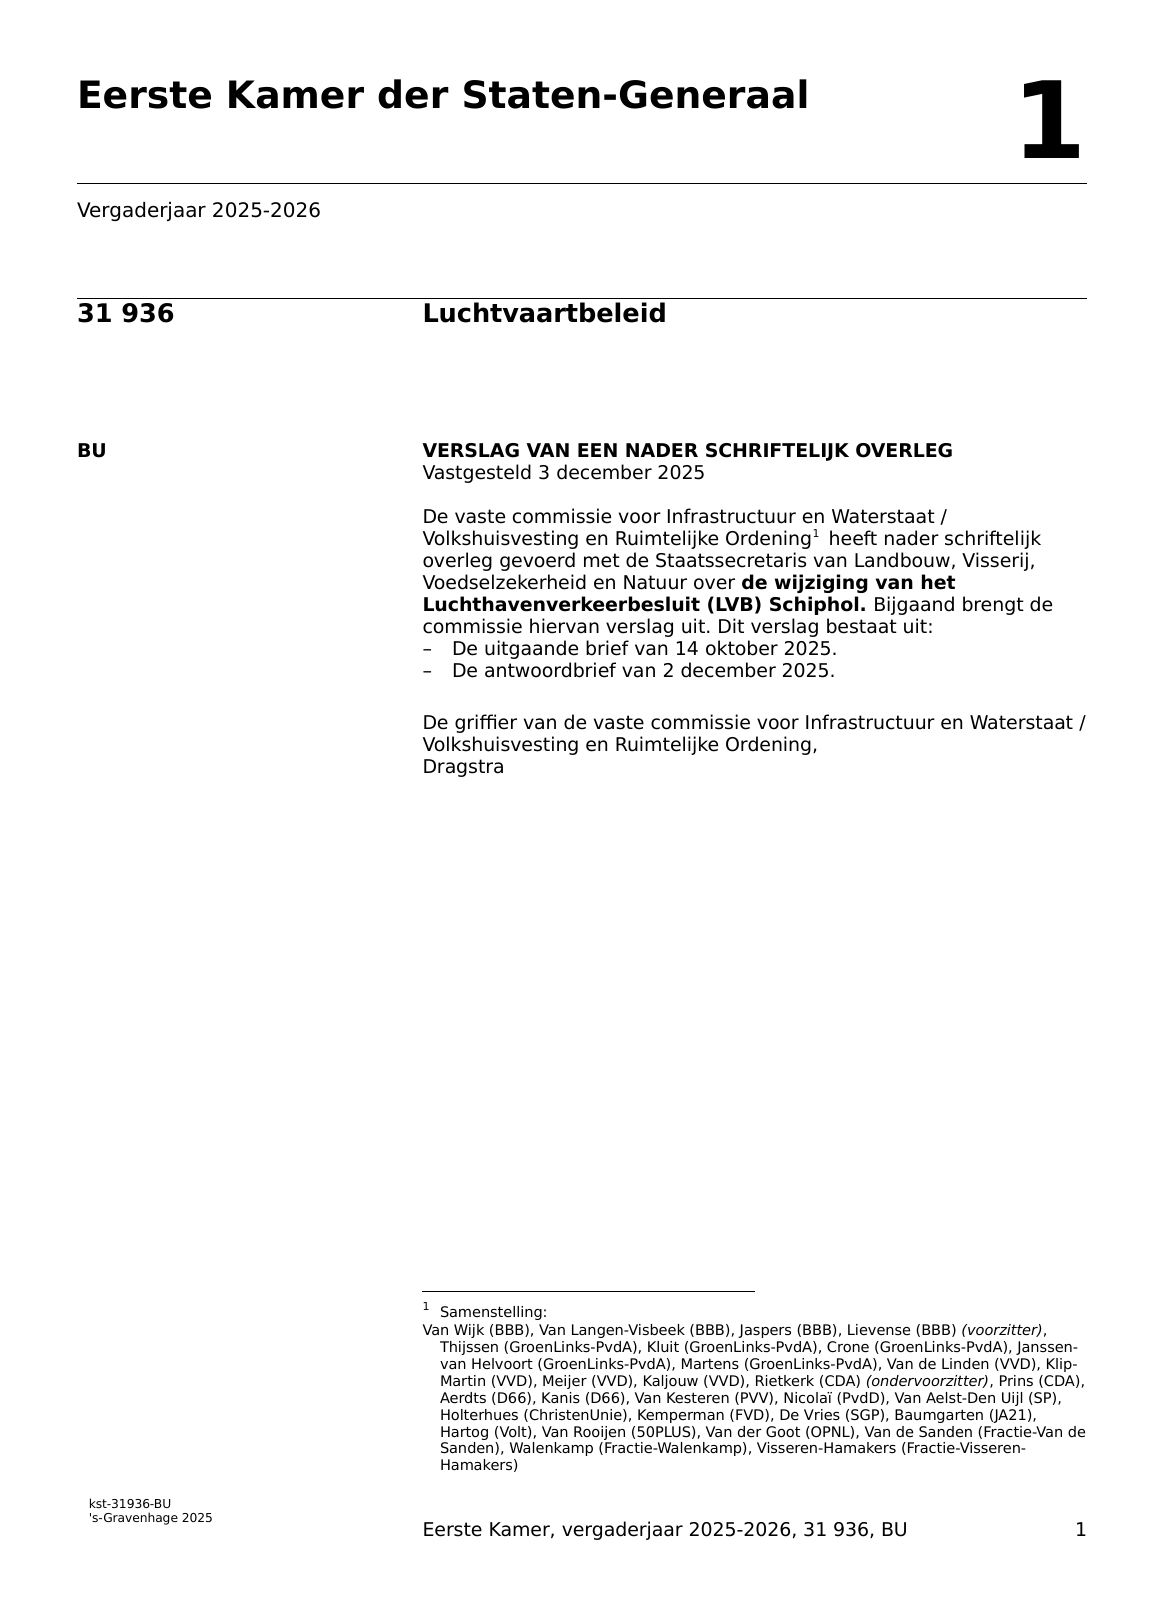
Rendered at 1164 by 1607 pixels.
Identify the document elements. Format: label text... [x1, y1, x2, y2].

table_cell Vergaderjaar 2025-2026 [77, 184, 1087, 298]
table_header 1 [886, 59, 1087, 183]
text De vaste commissie voor Infrastructuur en Waterstaat / Volkshuisvesting en Ruimtelijke Ordening heeft nader schriftelijk overleg gevoerd met de Staatssecretaris van Landbouw, Visserij, Voedselzekerheid en Natuur over de wijziging van het Luchthavenverkeerbesluit (LVB) Schiphol. Bijgaand brengt de commissie hiervan verslag uit. Dit verslag bestaat uit: [422, 506, 1087, 638]
text – De antwoordbrief van 2 december 2025. [422, 660, 1087, 682]
text Vastgesteld 3 december 2025 [422, 462, 1087, 484]
text Van Wijk (BBB), Van Langen-Visbeek (BBB), Jaspers (BBB), Lievense (BBB) (voorzitter), Thijssen (GroenLinks-PvdA), Kluit (GroenLinks-PvdA), Crone (GroenLinks-PvdA), Janssen-van Helvoort (GroenLinks-PvdA), Martens (GroenLinks-PvdA), Van de Linden (VVD), Klip-Martin (VVD), Meijer (VVD), Kaljouw (VVD), Rietkerk (CDA) (ondervoorzitter), Prins (CDA), Aerdts (D66), Kanis (D66), Van Kesteren (PVV), Nicolaï (PvdD), Van Aelst-Den Uijl (SP), Holterhues (ChristenUnie), Kemperman (FVD), De Vries (SGP), Baumgarten (JA21), Hartog (Volt), Van Rooijen (50PLUS), Van der Goot (OPNL), Van de Sanden (Fractie-Van de Sanden), Walenkamp (Fractie-Walenkamp), Visseren-Hamakers (Fractie-Visseren-Hamakers) [422, 1322, 1087, 1474]
text 's-Gravenhage 2025 [88, 1511, 323, 1525]
text De griffier van de vaste commissie voor Infrastructuur en Waterstaat / Volkshuisvesting en Ruimtelijke Ordening, Dragstra [422, 712, 1087, 778]
text Samenstelling: [422, 1300, 1087, 1322]
text kst-31936-BU [88, 1497, 323, 1511]
table_header Eerste Kamer der Staten-Generaal [77, 59, 886, 183]
text – De uitgaande brief van 14 oktober 2025. [422, 638, 1087, 660]
subtitle BU VERSLAG VAN EEN NADER SCHRIFTELIJK OVERLEG [77, 440, 1087, 462]
subtitle 31 936 Luchtvaartbeleid [77, 299, 1087, 329]
